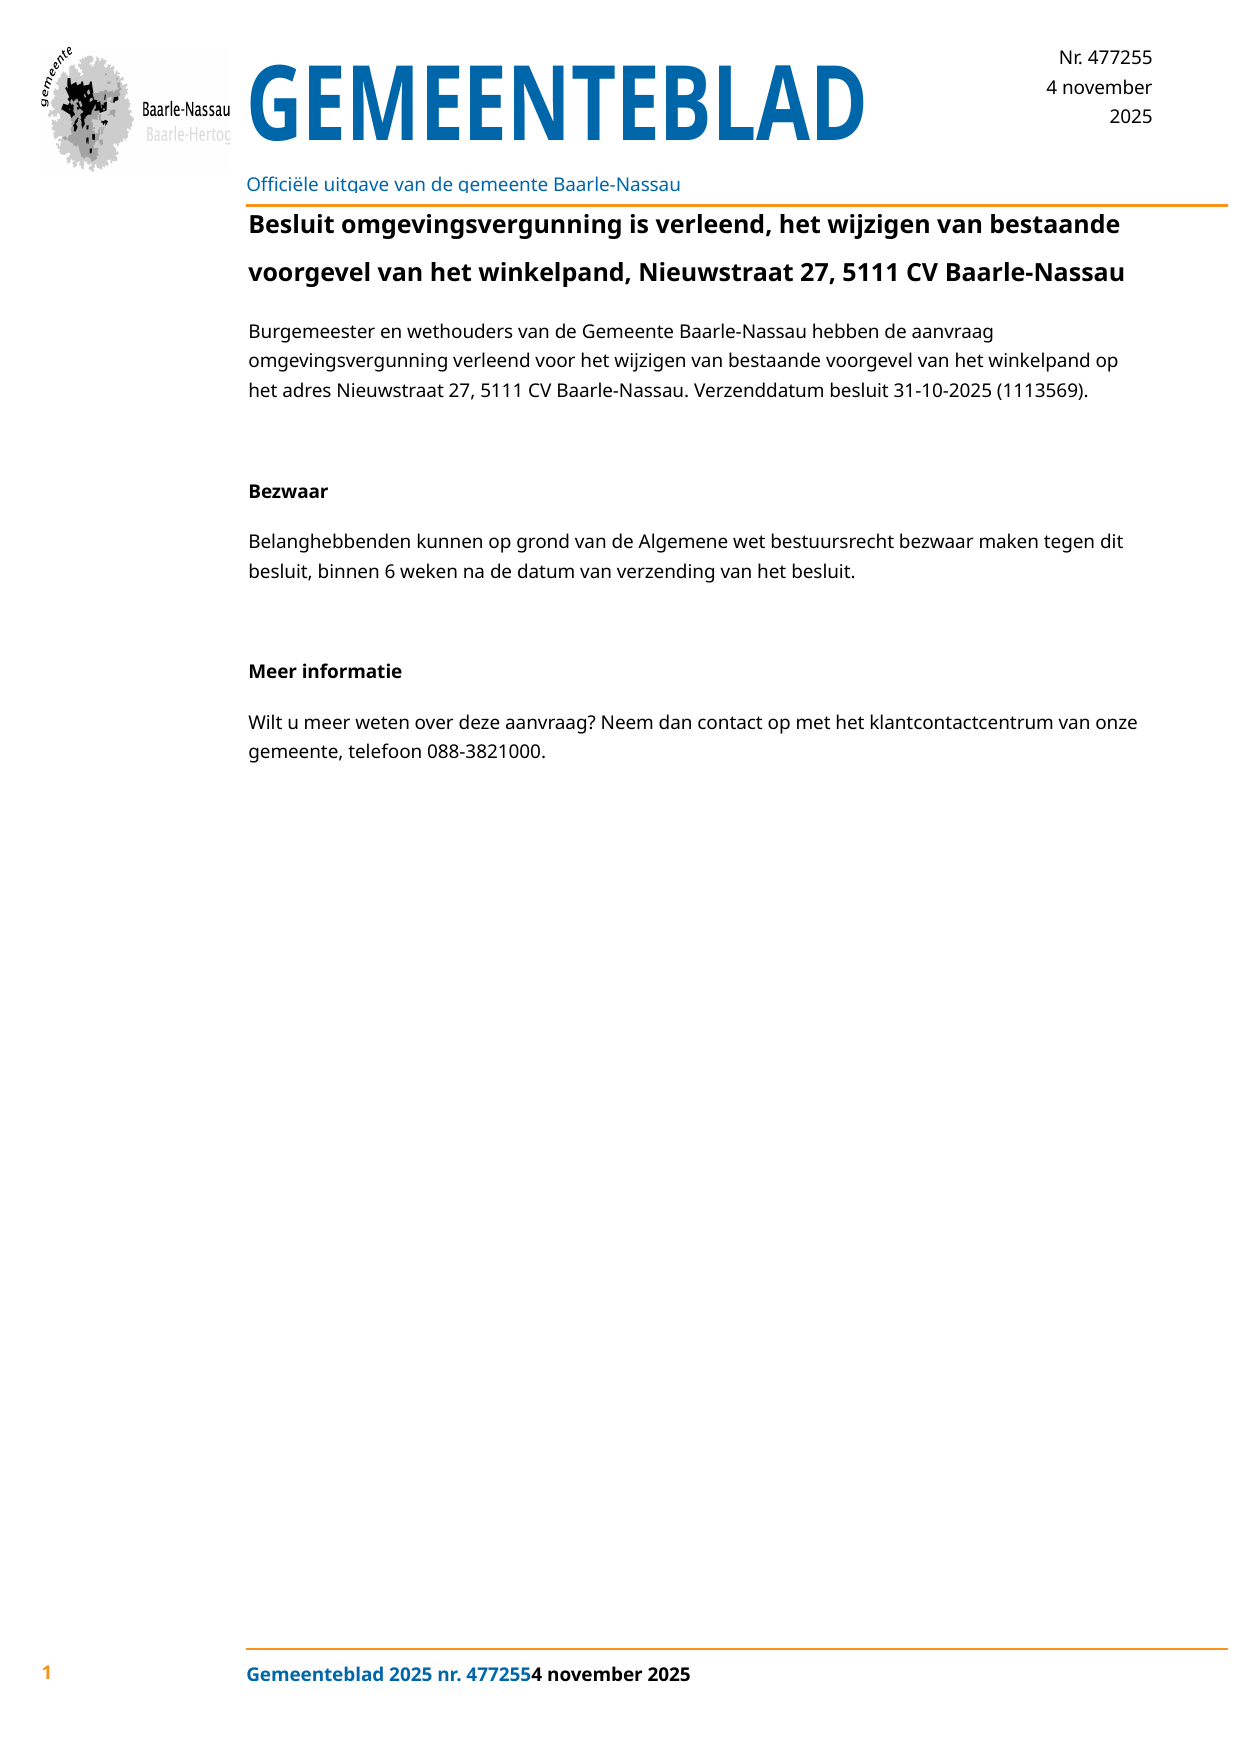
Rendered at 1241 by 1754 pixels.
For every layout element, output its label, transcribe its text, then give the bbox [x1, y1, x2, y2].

picture [41, 47, 231, 172]
text Wilt u meer weten over deze aanvraag? Neem dan contact op met het klantcontactcentrum van onze gemeente, telefoon 088-3821000. [248, 709, 1152, 764]
text Meer informatie [248, 659, 1152, 684]
text Bezwaar [248, 478, 1152, 504]
text Burgemeester en wethouders van de Gemeente Baarle-Nassau hebben de aanvraag omgevingsvergunning verleend voor het wijzigen van bestaande voorgevel van het winkelpand op het adres Nieuwstraat 27, 5111 CV Baarle-Nassau. Verzenddatum besluit 31-10-2025 (1113569). [248, 318, 1152, 403]
text Besluit omgevingsvergunning is verleend, het wijzigen van bestaande voorgevel van het winkelpand, Nieuwstraat 27, 5111 CV Baarle-Nassau [248, 207, 1152, 288]
text Belanghebbenden kunnen op grond van de Algemene wet bestuursrecht bezwaar maken tegen dit besluit, binnen 6 weken na de datum van verzending van het besluit. [248, 528, 1152, 584]
